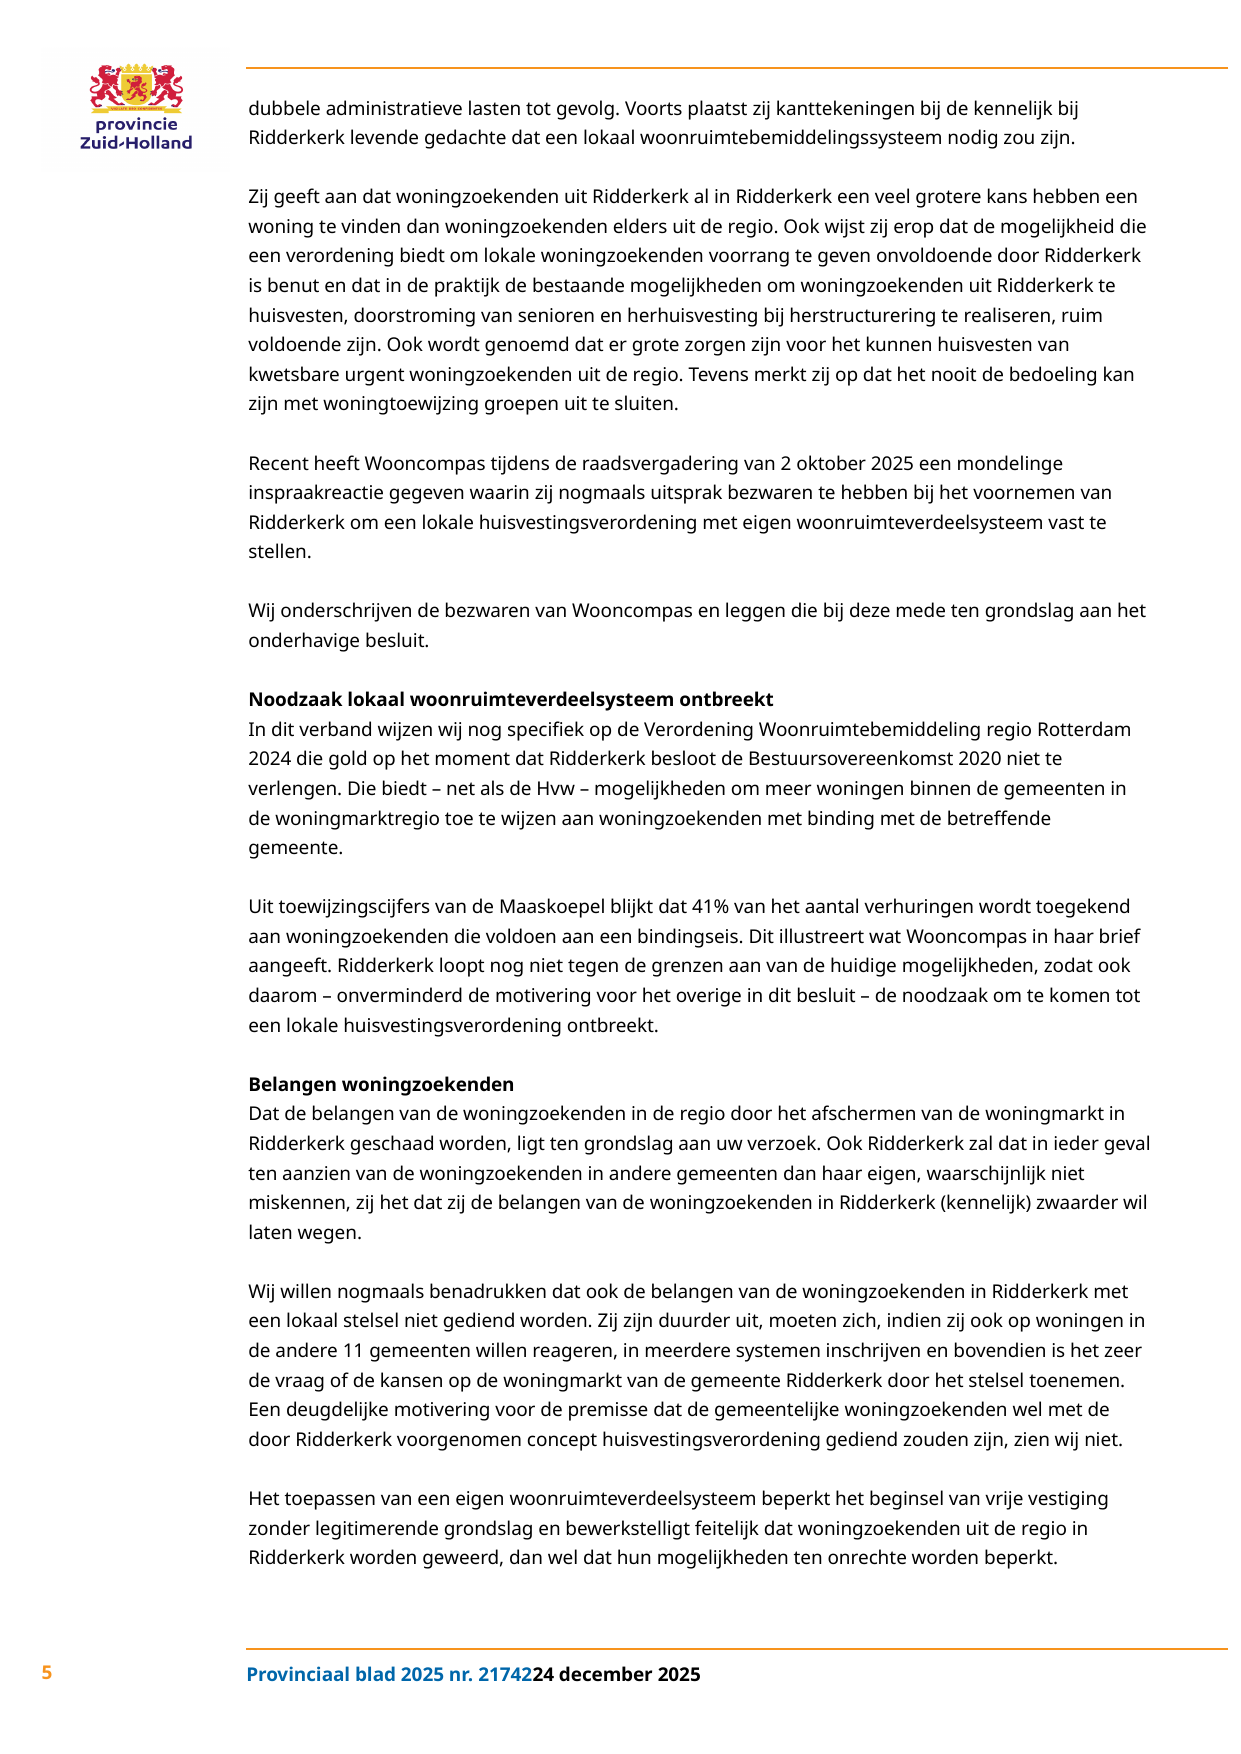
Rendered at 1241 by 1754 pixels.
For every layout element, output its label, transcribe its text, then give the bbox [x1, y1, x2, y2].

text In dit verband wijzen wij nog specifiek op de Verordening Woonruimtebemiddeling regio Rotterdam 2024 die gold op het moment dat Ridderkerk besloot de Bestuursovereenkomst 2020 niet te verlengen. Die biedt – net als de Hvw – mogelijkheden om meer woningen binnen de gemeenten in de woningmarktregio toe te wijzen aan woningzoekenden met binding met de betreffende gemeente. [248, 716, 1152, 860]
picture [41, 47, 231, 172]
text Wij willen nogmaals benadrukken dat ook de belangen van de woningzoekenden in Ridderkerk met een lokaal stelsel niet gediend worden. Zij zijn duurder uit, moeten zich, indien zij ook op woningen in de andere 11 gemeenten willen reageren, in meerdere systemen inschrijven en bovendien is het zeer de vraag of de kansen op de woningmarkt van de gemeente Ridderkerk door het stelsel toenemen. Een deugdelijke motivering voor de premisse dat de gemeentelijke woningzoekenden wel met de door Ridderkerk voorgenomen concept huisvestingsverordening gediend zouden zijn, zien wij niet. [248, 1278, 1152, 1452]
text Noodzaak lokaal woonruimteverdeelsysteem ontbreekt [248, 686, 1152, 712]
text Belangen woningzoekenden [248, 1071, 1152, 1097]
text Dat de belangen van de woningzoekenden in de regio door het afschermen van de woningmarkt in Ridderkerk geschaad worden, ligt ten grondslag aan uw verzoek. Ook Ridderkerk zal dat in ieder geval ten aanzien van de woningzoekenden in andere gemeenten dan haar eigen, waarschijnlijk niet miskennen, zij het dat zij de belangen van de woningzoekenden in Ridderkerk (kennelijk) zwaarder wil laten wegen. [248, 1101, 1152, 1245]
text Wij onderschrijven de bezwaren van Wooncompas en leggen die bij deze mede ten grondslag aan het onderhavige besluit. [248, 598, 1152, 653]
text Zij geeft aan dat woningzoekenden uit Ridderkerk al in Ridderkerk een veel grotere kans hebben een woning te vinden dan woningzoekenden elders uit de regio. Ook wijst zij erop dat de mogelijkheid die een verordening biedt om lokale woningzoekenden voorrang te geven onvoldoende door Ridderkerk is benut en dat in de praktijk de bestaande mogelijkheden om woningzoekenden uit Ridderkerk te huisvesten, doorstroming van senioren en herhuisvesting bij herstructurering te realiseren, ruim voldoende zijn. Ook wordt genoemd dat er grote zorgen zijn voor het kunnen huisvesten van kwetsbare urgent woningzoekenden uit de regio. Tevens merkt zij op dat het nooit de bedoeling kan zijn met woningtoewijzing groepen uit te sluiten. [248, 183, 1152, 416]
text dubbele administratieve lasten tot gevolg. Voorts plaatst zij kanttekeningen bij de kennelijk bij Ridderkerk levende gedachte dat een lokaal woonruimtebemiddelingssysteem nodig zou zijn. [248, 95, 1152, 150]
text Recent heeft Wooncompas tijdens de raadsvergadering van 2 oktober 2025 een mondelinge inspraakreactie gegeven waarin zij nogmaals uitsprak bezwaren te hebben bij het voornemen van Ridderkerk om een lokale huisvestingsverordening met eigen woonruimteverdeelsysteem vast te stellen. [248, 450, 1152, 564]
text Het toepassen van een eigen woonruimteverdeelsysteem beperkt het beginsel van vrije vestiging zonder legitimerende grondslag en bewerkstelligt feitelijk dat woningzoekenden uit de regio in Ridderkerk worden geweerd, dan wel dat hun mogelijkheden ten onrechte worden beperkt. [248, 1485, 1152, 1570]
text Uit toewijzingscijfers van de Maaskoepel blijkt dat 41% van het aantal verhuringen wordt toegekend aan woningzoekenden die voldoen aan een bindingseis. Dit illustreert wat Wooncompas in haar brief aangeeft. Ridderkerk loopt nog niet tegen de grenzen aan van de huidige mogelijkheden, zodat ook daarom – onverminderd de motivering voor het overige in dit besluit – de noodzaak om te komen tot een lokale huisvestingsverordening ontbreekt. [248, 893, 1152, 1038]
